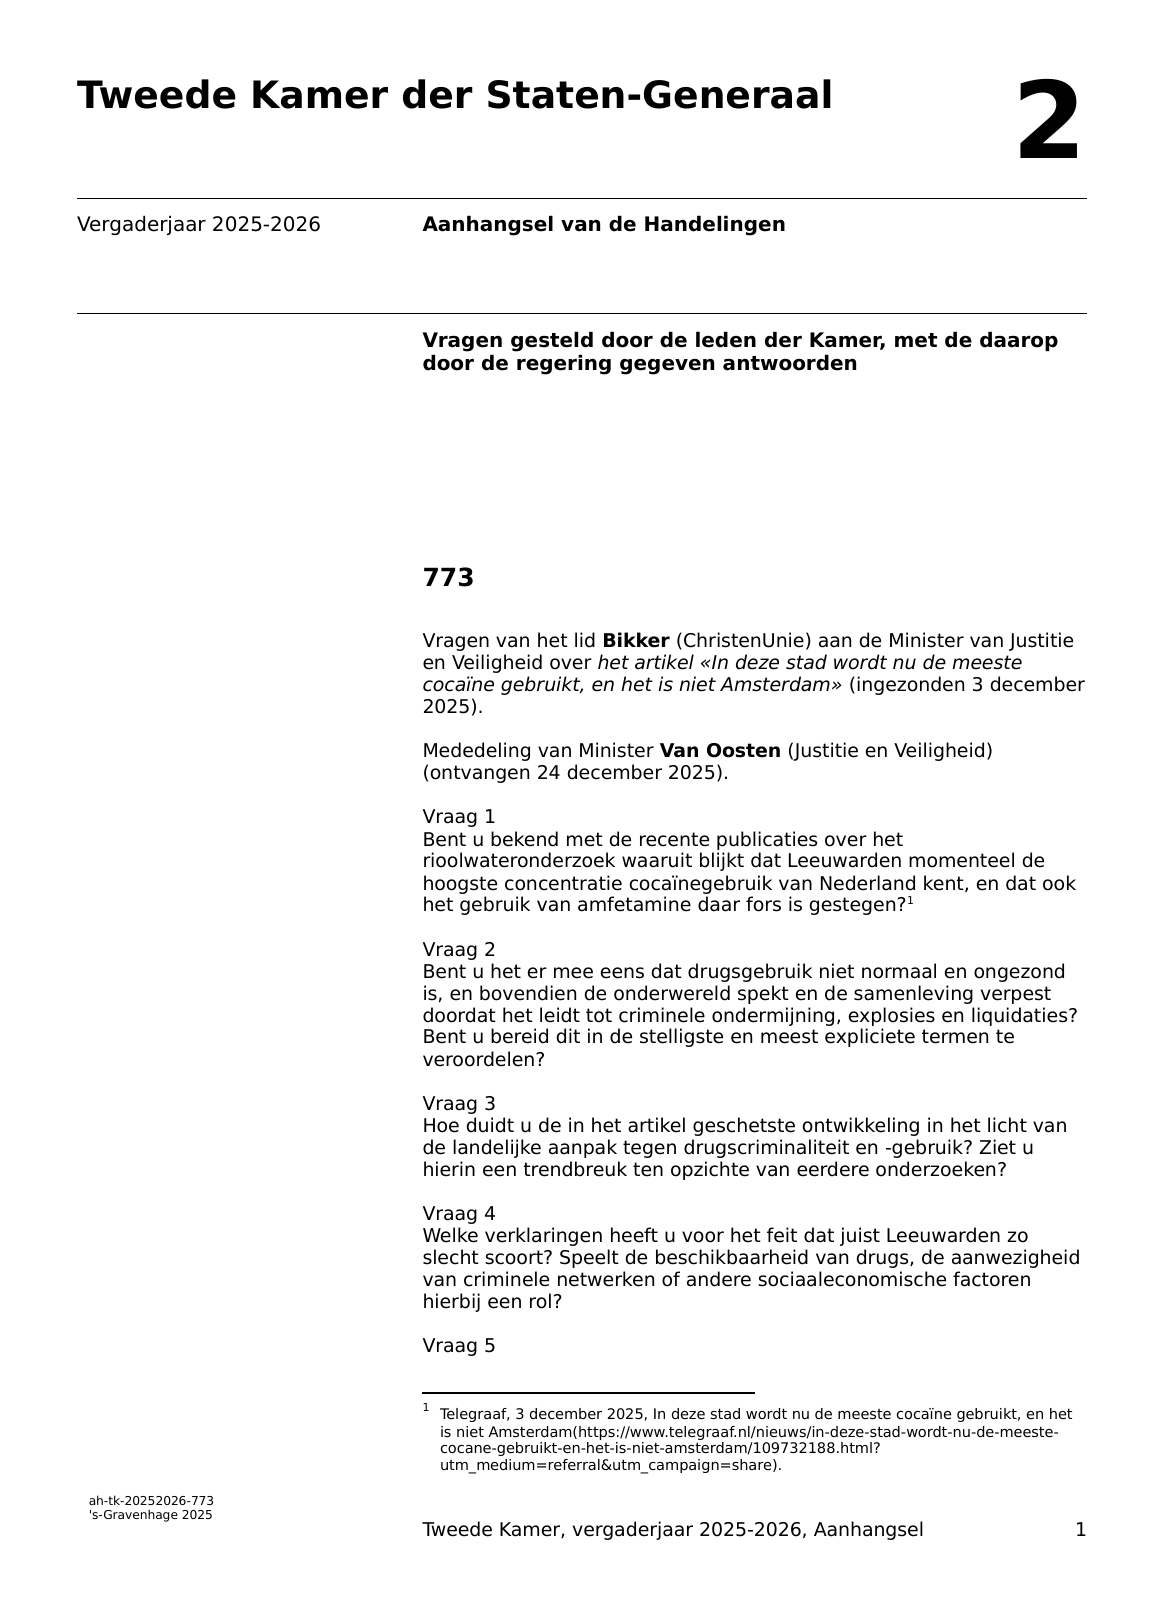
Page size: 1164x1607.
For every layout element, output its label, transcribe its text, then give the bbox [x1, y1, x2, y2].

text ah-tk-20252026-773 [88, 1494, 323, 1508]
table_cell Vragen gesteld door de leden der Kamer, met de daarop door de regering gegeven antwoorden [422, 314, 1087, 375]
text Telegraaf, 3 december 2025, In deze stad wordt nu de meeste cocaïne gebruikt, en het is niet Amsterdam(https://www.telegraaf.nl/nieuws/in-deze-stad-wordt-nu-de-meeste-cocane-gebruikt-en-het-is-niet-amsterdam/109732188.html?utm_medium=referral&utm_campaign=share). [422, 1402, 1087, 1474]
text Mededeling van Minister Van Oosten (Justitie en Veiligheid) (ontvangen 24 december 2025). [422, 740, 1087, 784]
table_cell [77, 314, 422, 375]
text Bent u bekend met de recente publicaties over het rioolwateronderzoek waaruit blijkt dat Leeuwarden momenteel de hoogste concentratie cocaïnegebruik van Nederland kent, en dat ook het gebruik van amfetamine daar fors is gestegen? [422, 828, 1087, 916]
table_header Tweede Kamer der Staten-Generaal [77, 59, 886, 198]
table_header 2 [886, 59, 1087, 198]
text Hoe duidt u de in het artikel geschetste ontwikkeling in het licht van de landelijke aanpak tegen drugscriminaliteit en -gebruik? Ziet u hierin een trendbreuk ten opzichte van eerdere onderzoeken? [422, 1114, 1087, 1181]
text Vraag 4 [422, 1203, 1087, 1225]
text Bent u het er mee eens dat drugsgebruik niet normaal en ongezond is, en bovendien de onderwereld spekt en de samenleving verpest doordat het leidt tot criminele ondermijning, explosies en liquidaties? Bent u bereid dit in de stelligste en meest expliciete termen te veroordelen? [422, 961, 1087, 1070]
text Welke verklaringen heeft u voor het feit dat juist Leeuwarden zo slecht scoort? Speelt de beschikbaarheid van drugs, de aanwezigheid van criminele netwerken of andere sociaaleconomische factoren hierbij een rol? [422, 1225, 1087, 1313]
text Vraag 1 [422, 806, 1087, 828]
text 's-Gravenhage 2025 [88, 1508, 323, 1522]
table_cell Vergaderjaar 2025-2026 [77, 199, 422, 313]
text Vraag 2 [422, 938, 1087, 961]
text Vragen van het lid Bikker (ChristenUnie) aan de Minister van Justitie en Veiligheid over het artikel «In deze stad wordt nu de meeste cocaïne gebruikt, en het is niet Amsterdam» (ingezonden 3 december 2025). [422, 630, 1087, 718]
table_cell Aanhangsel van de Handelingen [422, 199, 1087, 313]
text Vraag 3 [422, 1093, 1087, 1114]
text 773 [422, 563, 1087, 592]
text Vraag 5 [422, 1335, 1087, 1357]
